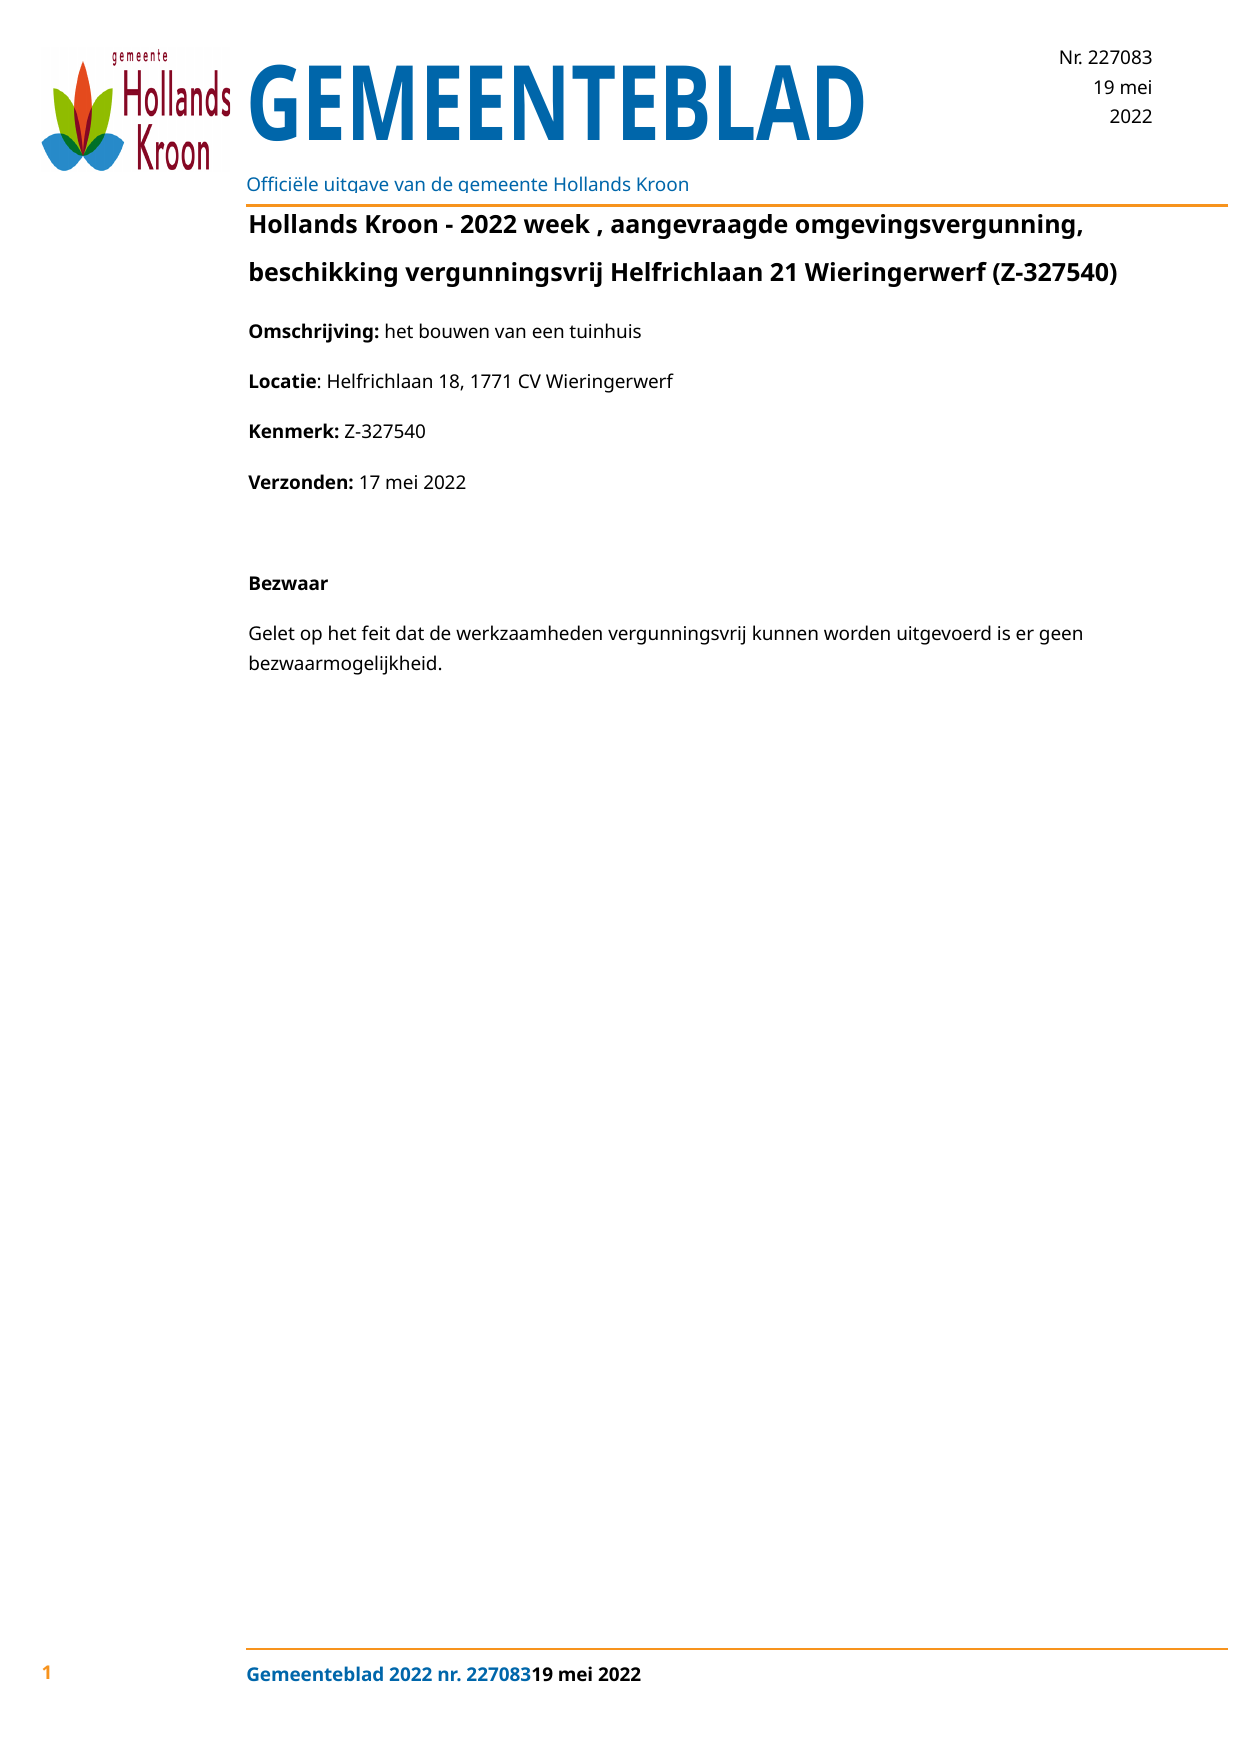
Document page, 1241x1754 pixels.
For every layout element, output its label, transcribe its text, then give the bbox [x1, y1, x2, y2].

text Omschrijving: het bouwen van een tuinhuis [248, 318, 1152, 344]
picture [41, 47, 231, 172]
text Gelet op het feit dat de werkzaamheden vergunningsvrij kunnen worden uitgevoerd is er geen bezwaarmogelijkheid. [248, 620, 1152, 676]
text Kenmerk: Z-327540 [248, 419, 1152, 444]
text Hollands Kroon - 2022 week , aangevraagde omgevingsvergunning, beschikking vergunningsvrij Helfrichlaan 21 Wieringerwerf (Z-327540) [248, 207, 1152, 288]
text Locatie: Helfrichlaan 18, 1771 CV Wieringerwerf [248, 368, 1152, 394]
text Verzonden: 17 mei 2022 [248, 469, 1152, 495]
text Bezwaar [248, 570, 1152, 596]
